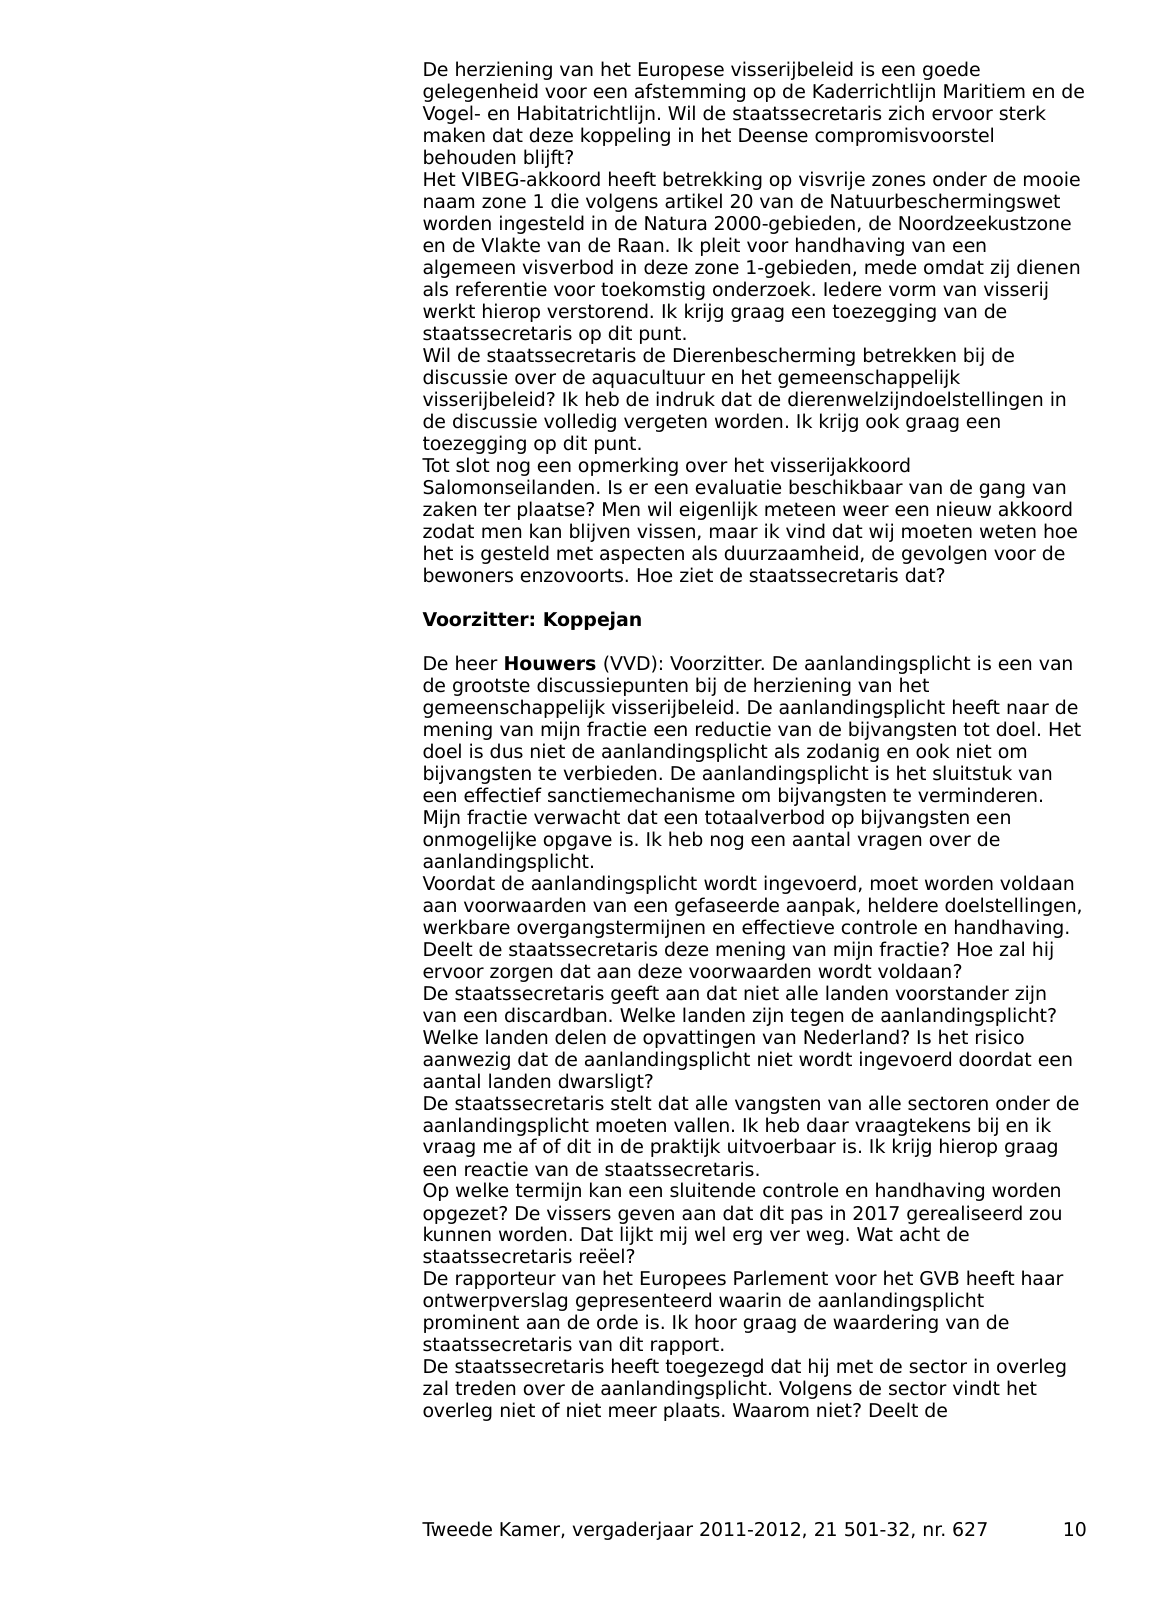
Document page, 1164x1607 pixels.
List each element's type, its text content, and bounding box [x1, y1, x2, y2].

text De herziening van het Europese visserijbeleid is een goede gelegenheid voor een afstemming op de Kaderrichtlijn Maritiem en de Vogel- en Habitatrichtlijn. Wil de staatssecretaris zich ervoor sterk maken dat deze koppeling in het Deense compromisvoorstel behouden blijft? [422, 59, 1087, 169]
text De staatssecretaris geeft aan dat niet alle landen voorstander zijn van een discardban. Welke landen zijn tegen de aanlandingsplicht? Welke landen delen de opvattingen van Nederland? Is het risico aanwezig dat de aanlandingsplicht niet wordt ingevoerd doordat een aantal landen dwarsligt? [422, 983, 1087, 1092]
subtitle Voorzitter: Koppejan [422, 609, 1087, 631]
text De staatssecretaris stelt dat alle vangsten van alle sectoren onder de aanlandingsplicht moeten vallen. Ik heb daar vraagtekens bij en ik vraag me af of dit in de praktijk uitvoerbaar is. Ik krijg hierop graag een reactie van de staatssecretaris. [422, 1092, 1087, 1180]
text Het VIBEG-akkoord heeft betrekking op visvrije zones onder de mooie naam zone 1 die volgens artikel 20 van de Natuurbeschermingswet worden ingesteld in de Natura 2000-gebieden, de Noordzeekustzone en de Vlakte van de Raan. Ik pleit voor handhaving van een algemeen visverbod in deze zone 1-gebieden, mede omdat zij dienen als referentie voor toekomstig onderzoek. Iedere vorm van visserij werkt hierop verstorend. Ik krijg graag een toezegging van de staatssecretaris op dit punt. [422, 169, 1087, 345]
text De rapporteur van het Europees Parlement voor het GVB heeft haar ontwerpverslag gepresenteerd waarin de aanlandingsplicht prominent aan de orde is. Ik hoor graag de waardering van de staatssecretaris van dit rapport. [422, 1268, 1087, 1356]
text De heer Houwers (VVD): Voorzitter. De aanlandingsplicht is een van de grootste discussiepunten bij de herziening van het gemeenschappelijk visserijbeleid. De aanlandingsplicht heeft naar de mening van mijn fractie een reductie van de bijvangsten tot doel. Het doel is dus niet de aanlandingsplicht als zodanig en ook niet om bijvangsten te verbieden. De aanlandingsplicht is het sluitstuk van een effectief sanctiemechanisme om bijvangsten te verminderen. Mijn fractie verwacht dat een totaalverbod op bijvangsten een onmogelijke opgave is. Ik heb nog een aantal vragen over de aanlandingsplicht. [422, 653, 1087, 873]
text Wil de staatssecretaris de Dierenbescherming betrekken bij de discussie over de aquacultuur en het gemeenschappelijk visserijbeleid? Ik heb de indruk dat de dierenwelzijndoelstellingen in de discussie volledig vergeten worden. Ik krijg ook graag een toezegging op dit punt. [422, 345, 1087, 455]
text Tot slot nog een opmerking over het visserijakkoord Salomonseilanden. Is er een evaluatie beschikbaar van de gang van zaken ter plaatse? Men wil eigenlijk meteen weer een nieuw akkoord zodat men kan blijven vissen, maar ik vind dat wij moeten weten hoe het is gesteld met aspecten als duurzaamheid, de gevolgen voor de bewoners enzovoorts. Hoe ziet de staatssecretaris dat? [422, 455, 1087, 587]
text Voordat de aanlandingsplicht wordt ingevoerd, moet worden voldaan aan voorwaarden van een gefaseerde aanpak, heldere doelstellingen, werkbare overgangstermijnen en effectieve controle en handhaving. Deelt de staatssecretaris deze mening van mijn fractie? Hoe zal hij ervoor zorgen dat aan deze voorwaarden wordt voldaan? [422, 873, 1087, 983]
text De staatssecretaris heeft toegezegd dat hij met de sector in overleg zal treden over de aanlandingsplicht. Volgens de sector vindt het overleg niet of niet meer plaats. Waarom niet? Deelt de [422, 1356, 1087, 1422]
text Op welke termijn kan een sluitende controle en handhaving worden opgezet? De vissers geven aan dat dit pas in 2017 gerealiseerd zou kunnen worden. Dat lijkt mij wel erg ver weg. Wat acht de staatssecretaris reëel? [422, 1180, 1087, 1268]
